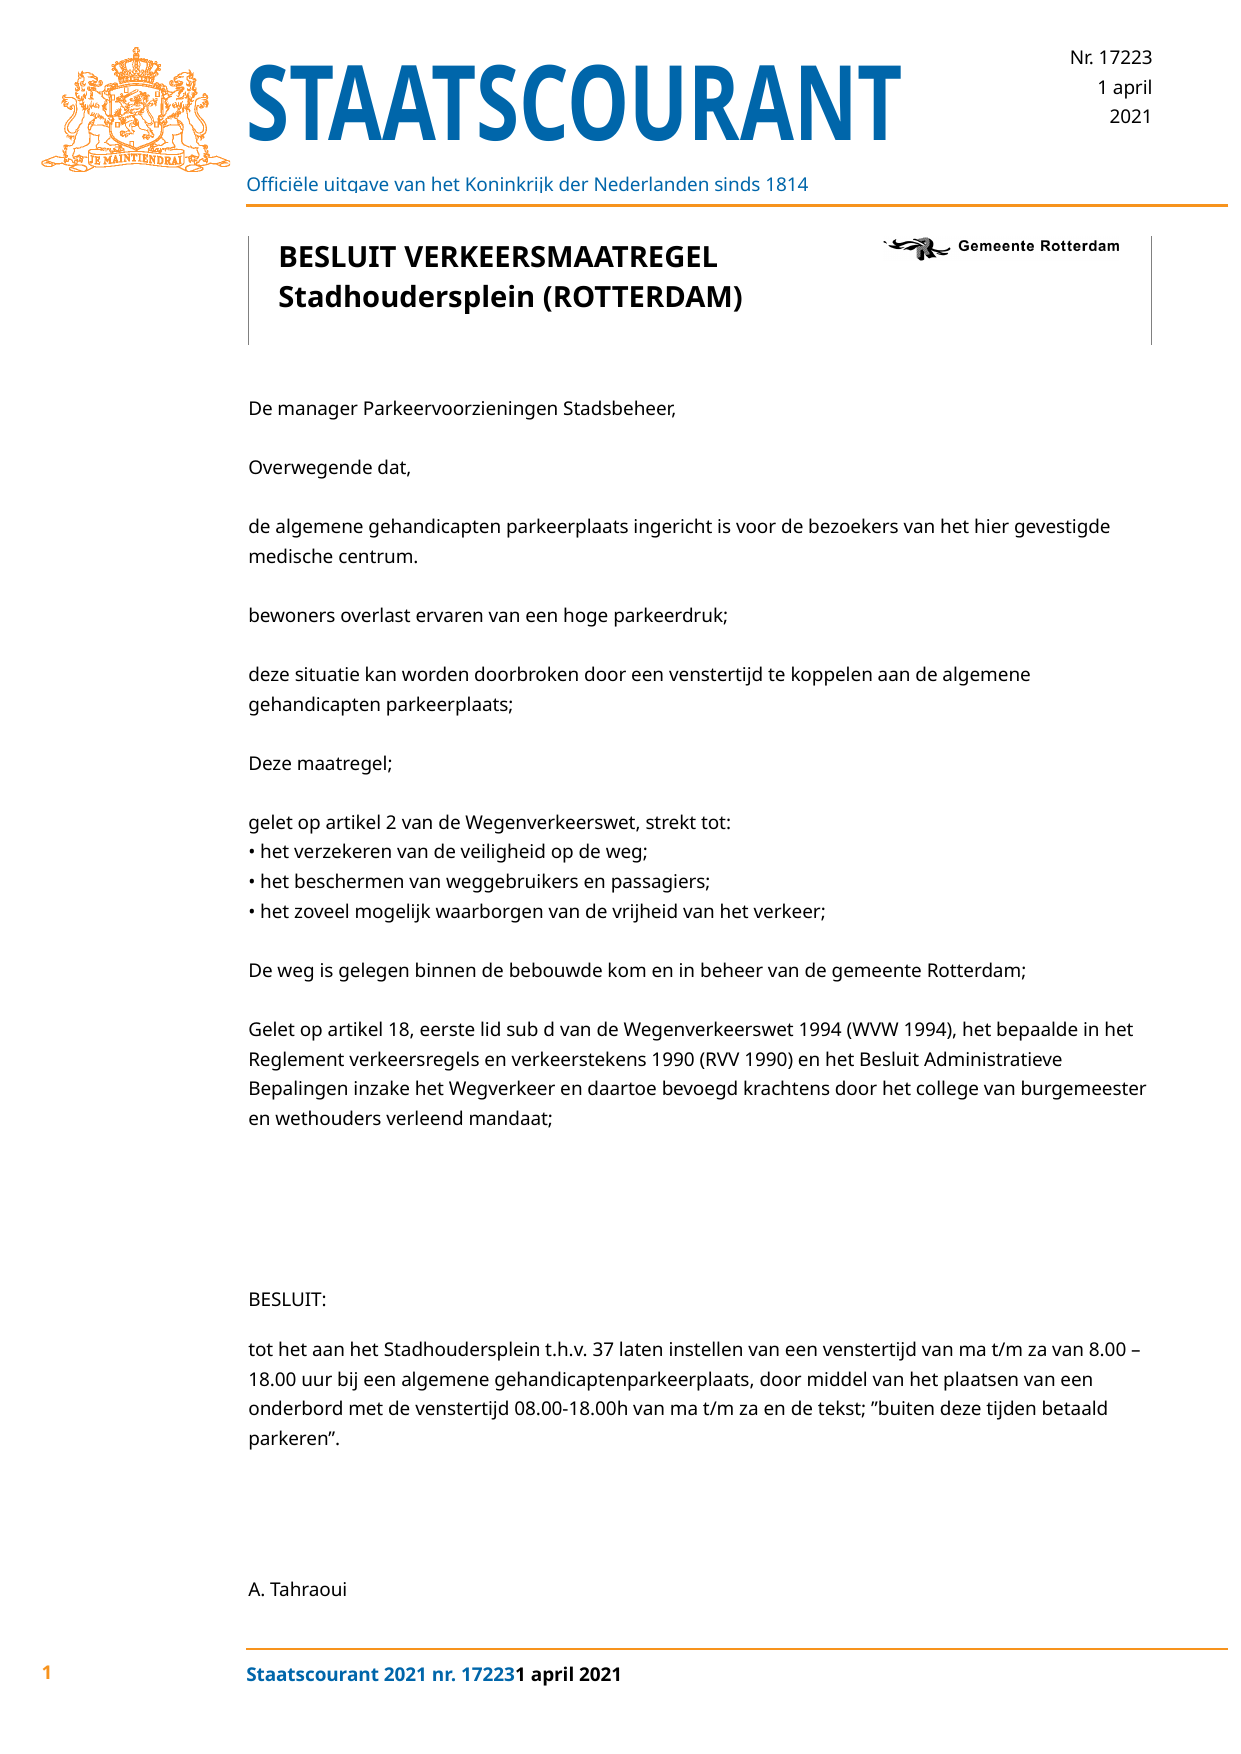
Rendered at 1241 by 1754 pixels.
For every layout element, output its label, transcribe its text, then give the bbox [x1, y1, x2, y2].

table_header [850, 236, 1151, 345]
table_header BESLUIT VERKEERSMAATREGEL Stadhoudersplein (ROTTERDAM) [249, 236, 850, 345]
text De weg is gelegen binnen de bebouwde kom en in beheer van de gemeente Rotterdam; [248, 957, 1152, 983]
text deze situatie kan worden doorbroken door een venstertijd te koppelen aan de algemene gehandicapten parkeerplaats; [248, 661, 1152, 717]
text De manager Parkeervoorzieningen Stadsbeheer, [248, 395, 1152, 421]
text • het verzekeren van de veiligheid op de weg; [248, 839, 1152, 864]
picture [41, 47, 231, 172]
text A. Tahraoui [248, 1576, 1152, 1602]
text • het zoveel mogelijk waarborgen van de vrijheid van het verkeer; [248, 898, 1152, 924]
text Gelet op artikel 18, eerste lid sub d van de Wegenverkeerswet 1994 (WVW 1994), het bepaalde in het Reglement verkeersregels en verkeerstekens 1990 (RVV 1990) en het Besluit Administratieve Bepalingen inzake het Wegverkeer en daartoe bevoegd krachtens door het college van burgemeester en wethouders verleend mandaat; [248, 1016, 1152, 1131]
text BESLUIT: [248, 1286, 1152, 1312]
picture [882, 236, 1119, 261]
text gelet op artikel 2 van de Wegenverkeerswet, strekt tot: [248, 809, 1152, 835]
text • het beschermen van weggebruikers en passagiers; [248, 868, 1152, 894]
text Overwegende dat, [248, 454, 1152, 480]
text Deze maatregel; [248, 750, 1152, 776]
text de algemene gehandicapten parkeerplaats ingericht is voor de bezoekers van het hier gevestigde medische centrum. [248, 513, 1152, 569]
text tot het aan het Stadhoudersplein t.h.v. 37 laten instellen van een venstertijd van ma t/m za van 8.00 – 18.00 uur bij een algemene gehandicaptenparkeerplaats, door middel van het plaatsen van een onderbord met de venstertijd 08.00-18.00h van ma t/m za en de tekst; ”buiten deze tijden betaald parkeren”. [248, 1336, 1152, 1451]
text bewoners overlast ervaren van een hoge parkeerdruk; [248, 602, 1152, 628]
